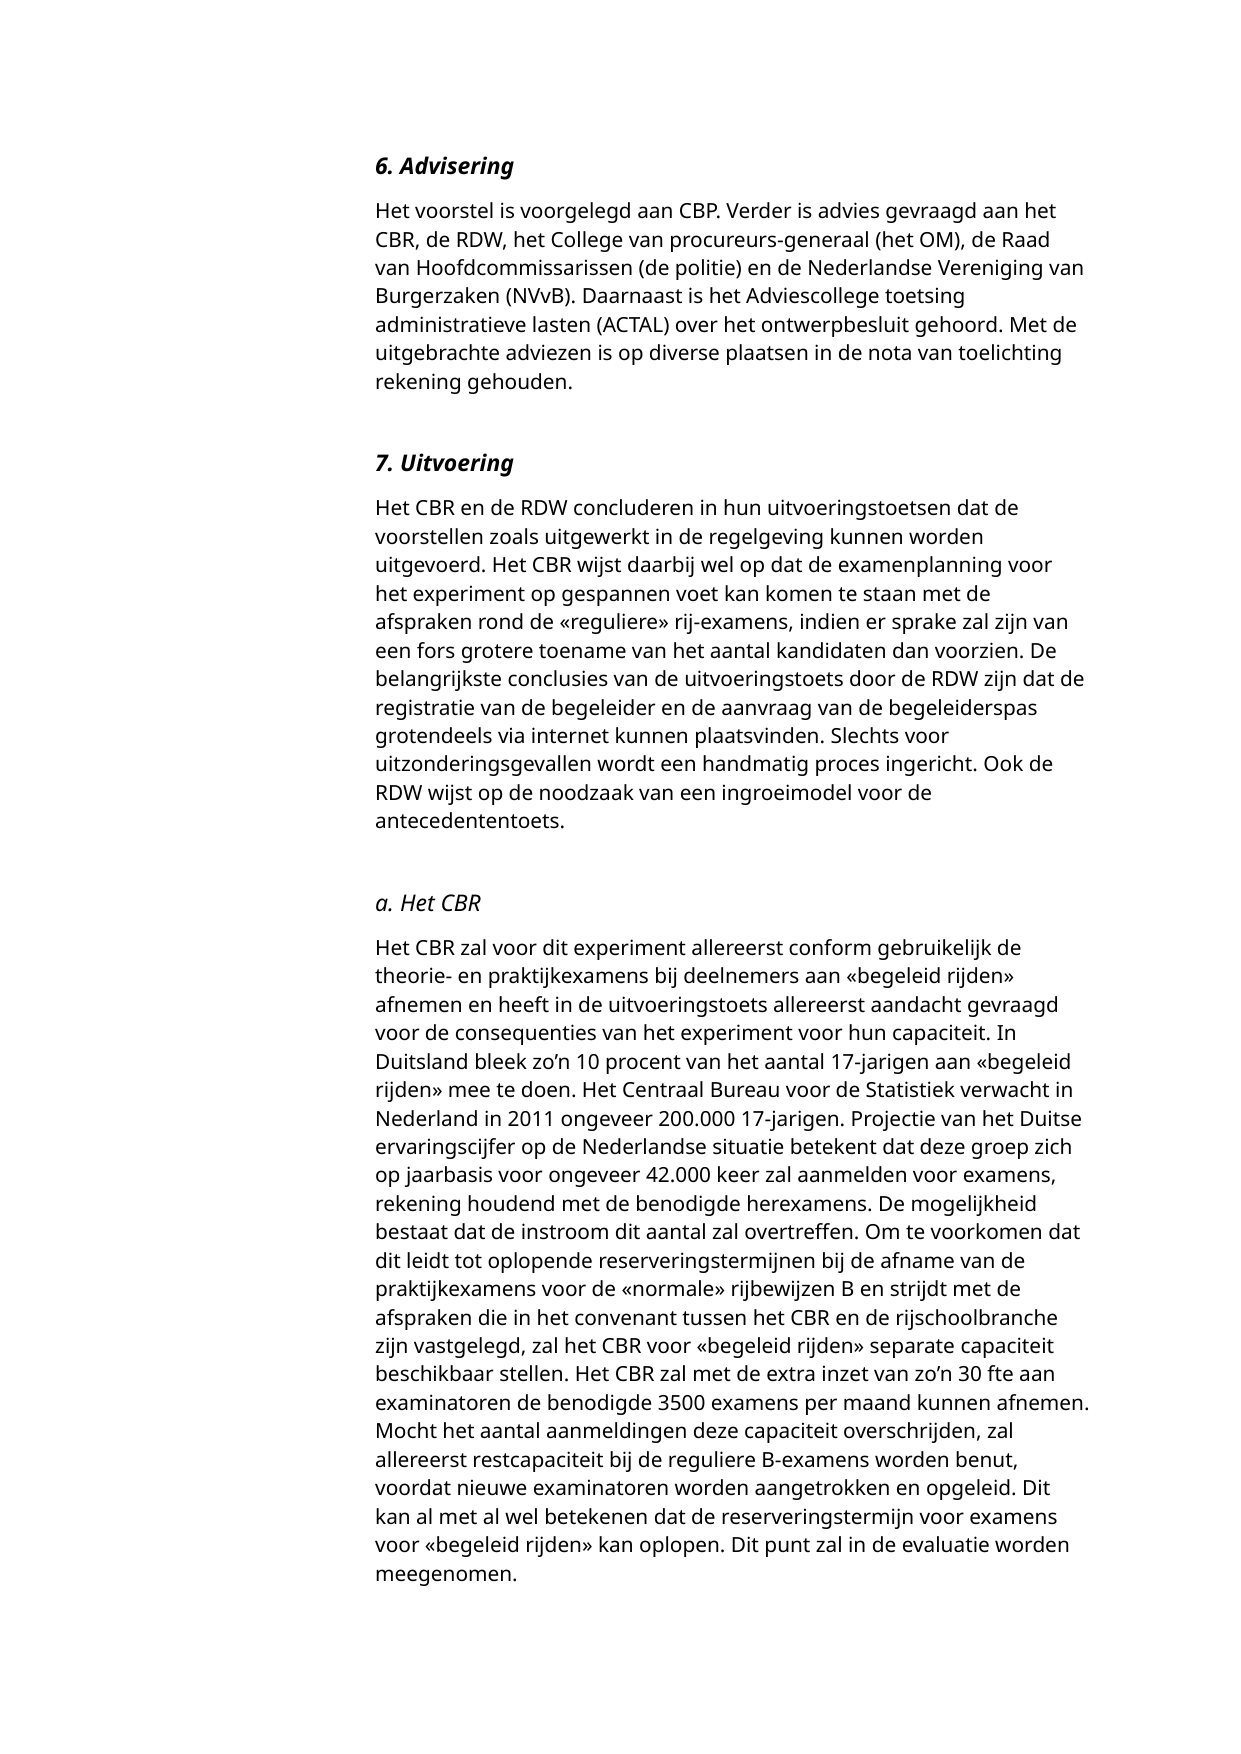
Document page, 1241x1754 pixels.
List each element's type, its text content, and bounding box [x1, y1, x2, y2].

text Het voorstel is voorgelegd aan CBP. Verder is advies gevraagd aan het CBR, de RDW, het College van procureurs-generaal (het OM), de Raad van Hoofdcommissarissen (de politie) en de Nederlandse Vereniging van Burgerzaken (NVvB). Daarnaast is het Adviescollege toetsing administratieve lasten (ACTAL) over het ontwerpbesluit gehoord. Met de uitgebrachte adviezen is op diverse plaatsen in de nota van toelichting rekening gehouden. [375, 196, 1090, 395]
subtitle a. Het CBR [375, 887, 1090, 918]
text Het CBR zal voor dit experiment allereerst conform gebruikelijk de theorie- en praktijkexamens bij deelnemers aan «begeleid rijden» afnemen en heeft in de uitvoeringstoets allereerst aandacht gevraagd voor de consequenties van het experiment voor hun capaciteit. In Duitsland bleek zo’n 10 procent van het aantal 17-jarigen aan «begeleid rijden» mee te doen. Het Centraal Bureau voor de Statistiek verwacht in Nederland in 2011 ongeveer 200.000 17-jarigen. Projectie van het Duitse ervaringscijfer op de Nederlandse situatie betekent dat deze groep zich op jaarbasis voor ongeveer 42.000 keer zal aanmelden voor examens, rekening houdend met de benodigde herexamens. De mogelijkheid bestaat dat de instroom dit aantal zal overtreffen. Om te voorkomen dat dit leidt tot oplopende reserveringstermijnen bij de afname van de praktijkexamens voor de «normale» rijbewijzen B en strijdt met de afspraken die in het convenant tussen het CBR en de rijschoolbranche zijn vastgelegd, zal het CBR voor «begeleid rijden» separate capaciteit beschikbaar stellen. Het CBR zal met de extra inzet van zo’n 30 fte aan examinatoren de benodigde 3500 examens per maand kunnen afnemen. Mocht het aantal aanmeldingen deze capaciteit overschrijden, zal allereerst restcapaciteit bij de reguliere B-examens worden benut, voordat nieuwe examinatoren worden aangetrokken en opgeleid. Dit kan al met al wel betekenen dat de reserveringstermijn voor examens voor «begeleid rijden» kan oplopen. Dit punt zal in de evaluatie worden meegenomen. [375, 933, 1090, 1587]
subtitle 6. Advisering [375, 150, 1090, 181]
text Het CBR en de RDW concluderen in hun uitvoeringstoetsen dat de voorstellen zoals uitgewerkt in de regelgeving kunnen worden uitgevoerd. Het CBR wijst daarbij wel op dat de examenplanning voor het experiment op gespannen voet kan komen te staan met de afspraken rond de «reguliere» rij-examens, indien er sprake zal zijn van een fors grotere toename van het aantal kandidaten dan voorzien. De belangrijkste conclusies van de uitvoeringstoets door de RDW zijn dat de registratie van de begeleider en de aanvraag van de begeleiderspas grotendeels via internet kunnen plaatsvinden. Slechts voor uitzonderingsgevallen wordt een handmatig proces ingericht. Ook de RDW wijst op de noodzaak van een ingroeimodel voor de antecedententoets. [375, 493, 1090, 835]
subtitle 7. Uitvoering [375, 447, 1090, 478]
